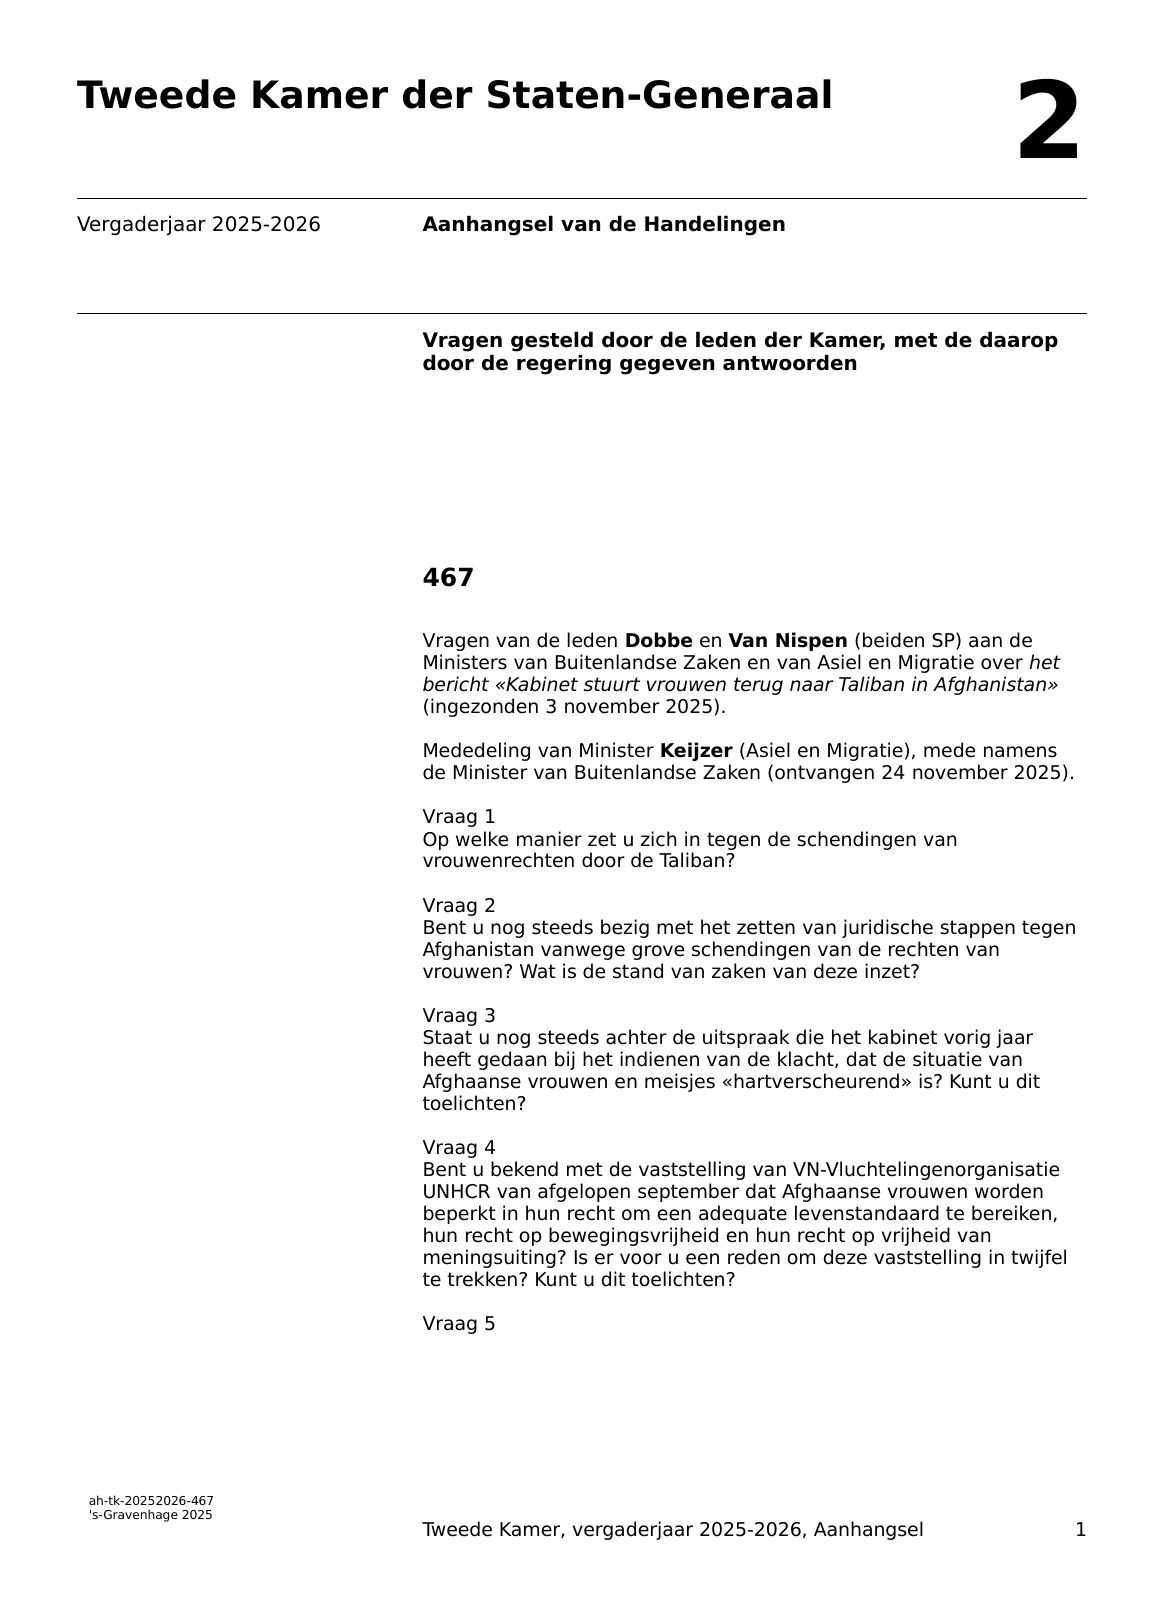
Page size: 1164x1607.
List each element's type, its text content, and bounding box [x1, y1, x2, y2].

text Bent u nog steeds bezig met het zetten van juridische stappen tegen Afghanistan vanwege grove schendingen van de rechten van vrouwen? Wat is de stand van zaken van deze inzet? [422, 917, 1087, 982]
text Vraag 3 [422, 1005, 1087, 1027]
text 467 [422, 563, 1087, 592]
text 's-Gravenhage 2025 [88, 1508, 323, 1522]
text Bent u bekend met de vaststelling van VN-Vluchtelingenorganisatie UNHCR van afgelopen september dat Afghaanse vrouwen worden beperkt in hun recht om een adequate levenstandaard te bereiken, hun recht op bewegingsvrijheid en hun recht op vrijheid van meningsuiting? Is er voor u een reden om deze vaststelling in twijfel te trekken? Kunt u dit toelichten? [422, 1159, 1087, 1291]
text Vragen van de leden Dobbe en Van Nispen (beiden SP) aan de Ministers van Buitenlandse Zaken en van Asiel en Migratie over het bericht «Kabinet stuurt vrouwen terug naar Taliban in Afghanistan» (ingezonden 3 november 2025). [422, 630, 1087, 718]
text Vraag 4 [422, 1137, 1087, 1159]
table_cell Vragen gesteld door de leden der Kamer, met de daarop door de regering gegeven antwoorden [422, 314, 1087, 375]
text Staat u nog steeds achter de uitspraak die het kabinet vorig jaar heeft gedaan bij het indienen van de klacht, dat de situatie van Afghaanse vrouwen en meisjes «hartverscheurend» is? Kunt u dit toelichten? [422, 1027, 1087, 1114]
table_header Tweede Kamer der Staten-Generaal [77, 59, 886, 198]
text ah-tk-20252026-467 [88, 1494, 323, 1508]
text Mededeling van Minister Keijzer (Asiel en Migratie), mede namens de Minister van Buitenlandse Zaken (ontvangen 24 november 2025). [422, 740, 1087, 784]
text Vraag 2 [422, 894, 1087, 917]
table_cell Vergaderjaar 2025-2026 [77, 199, 422, 313]
table_cell [77, 314, 422, 375]
table_cell Aanhangsel van de Handelingen [422, 199, 1087, 313]
table_header 2 [886, 59, 1087, 198]
text Vraag 5 [422, 1313, 1087, 1335]
text Op welke manier zet u zich in tegen de schendingen van vrouwenrechten door de Taliban? [422, 828, 1087, 872]
text Vraag 1 [422, 806, 1087, 828]
